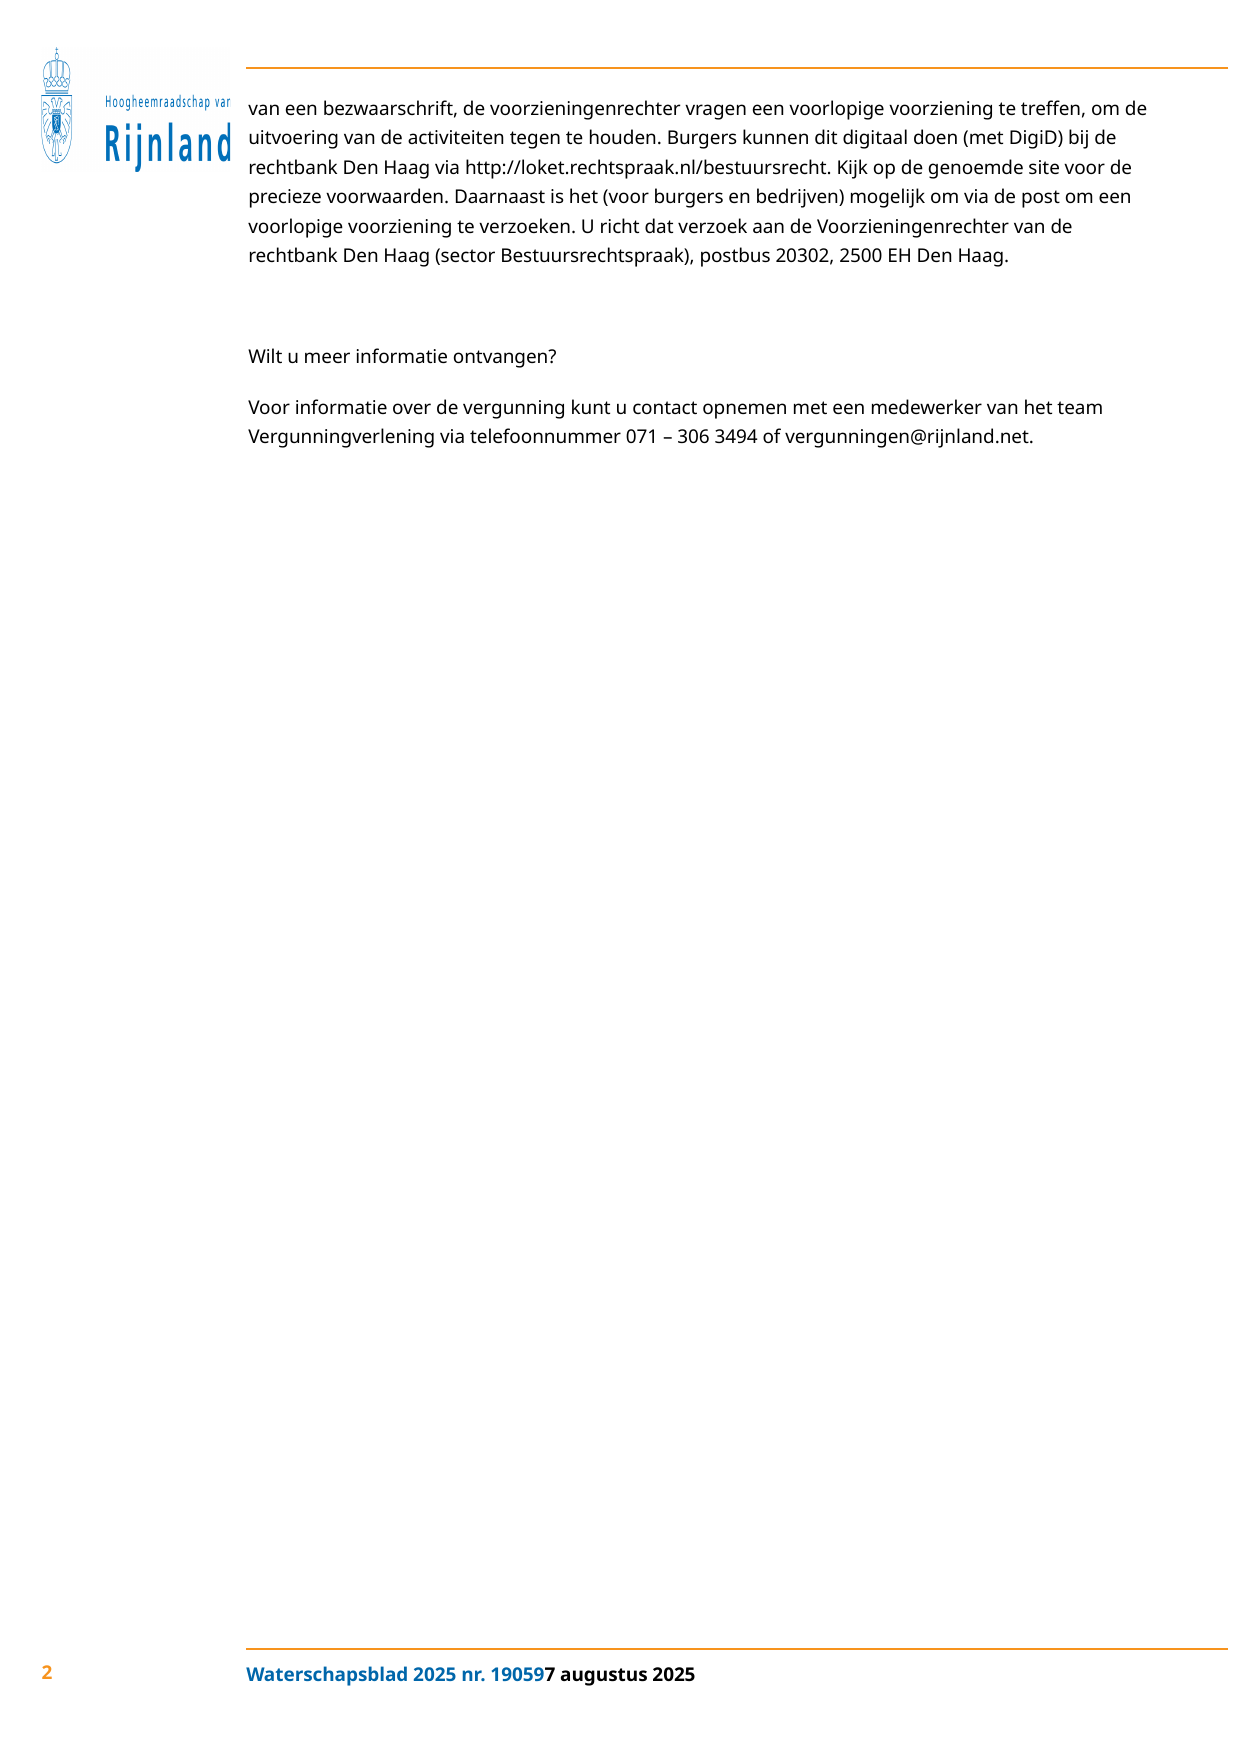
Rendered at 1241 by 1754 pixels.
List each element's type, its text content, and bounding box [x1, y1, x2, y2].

text Voor informatie over de vergunning kunt u contact opnemen met een medewerker van het team Vergunningverlening via telefoonnummer 071 – 306 3494 of vergunningen@rijnland.net. [248, 394, 1152, 449]
text Wilt u meer informatie ontvangen? [248, 343, 1152, 369]
picture [41, 47, 231, 172]
text van een bezwaarschrift, de voorzieningenrechter vragen een voorlopige voorziening te treffen, om de uitvoering van de activiteiten tegen te houden. Burgers kunnen dit digitaal doen (met DigiD) bij de rechtbank Den Haag via http://loket.rechtspraak.nl/bestuursrecht. Kijk op de genoemde site voor de precieze voorwaarden. Daarnaast is het (voor burgers en bedrijven) mogelijk om via de post om een voorlopige voorziening te verzoeken. U richt dat verzoek aan de Voorzieningenrechter van de rechtbank Den Haag (sector Bestuursrechtspraak), postbus 20302, 2500 EH Den Haag. [248, 95, 1152, 268]
